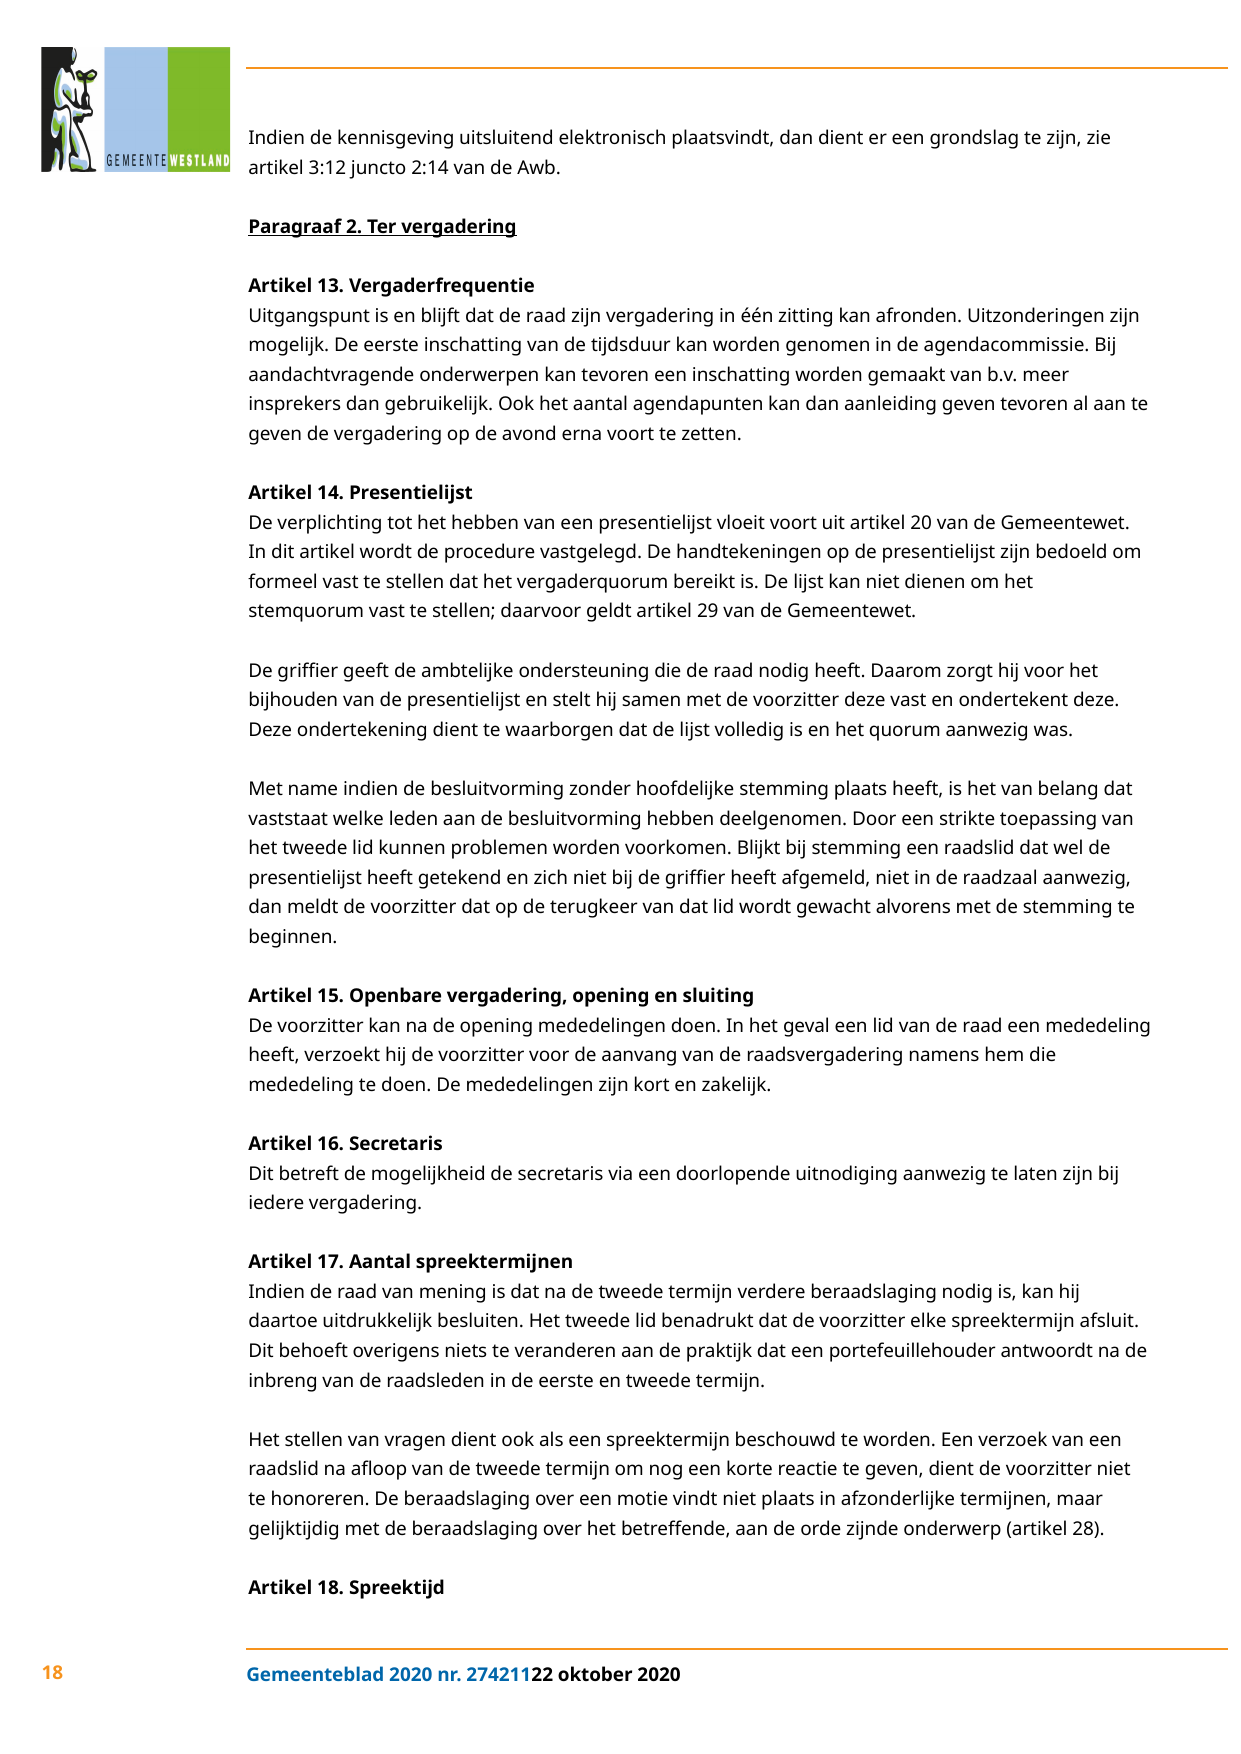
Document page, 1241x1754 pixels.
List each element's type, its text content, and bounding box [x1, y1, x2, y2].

text De griffier geeft de ambtelijke ondersteuning die de raad nodig heeft. Daarom zorgt hij voor het bijhouden van de presentielijst en stelt hij samen met de voorzitter deze vast en ondertekent deze. Deze ondertekening dient te waarborgen dat de lijst volledig is en het quorum aanwezig was. [248, 657, 1152, 742]
text De voorzitter kan na de opening mededelingen doen. In het geval een lid van de raad een mededeling heeft, verzoekt hij de voorzitter voor de aanvang van de raadsvergadering namens hem die mededeling te doen. De mededelingen zijn kort en zakelijk. [248, 1012, 1152, 1097]
text Artikel 14. Presentielijst [248, 479, 1152, 505]
text Indien de raad van mening is dat na de tweede termijn verdere beraadslaging nodig is, kan hij daartoe uitdrukkelijk besluiten. Het tweede lid benadrukt dat de voorzitter elke spreektermijn afsluit. Dit behoeft overigens niets te veranderen aan de praktijk dat een portefeuillehouder antwoordt na de inbreng van de raadsleden in de eerste en tweede termijn. [248, 1278, 1152, 1393]
text Artikel 16. Secretaris [248, 1130, 1152, 1156]
text De verplichting tot het hebben van een presentielijst vloeit voort uit artikel 20 van de Gemeentewet. In dit artikel wordt de procedure vastgelegd. De handtekeningen op de presentielijst zijn bedoeld om formeel vast te stellen dat het vergaderquorum bereikt is. De lijst kan niet dienen om het stemquorum vast te stellen; daarvoor geldt artikel 29 van de Gemeentewet. [248, 509, 1152, 623]
text Artikel 15. Openbare vergadering, opening en sluiting [248, 982, 1152, 1008]
text Met name indien de besluitvorming zonder hoofdelijke stemming plaats heeft, is het van belang dat vaststaat welke leden aan de besluitvorming hebben deelgenomen. Door een strikte toepassing van het tweede lid kunnen problemen worden voorkomen. Blijkt bij stemming een raadslid dat wel de presentielijst heeft getekend en zich niet bij de griffier heeft afgemeld, niet in de raadzaal aanwezig, dan meldt de voorzitter dat op de terugkeer van dat lid wordt gewacht alvorens met de stemming te beginnen. [248, 775, 1152, 949]
text Dit betreft de mogelijkheid de secretaris via een doorlopende uitnodiging aanwezig te laten zijn bij iedere vergadering. [248, 1160, 1152, 1215]
text Indien de kennisgeving uitsluitend elektronisch plaatsvindt, dan dient er een grondslag te zijn, zie artikel 3:12 juncto 2:14 van de Awb. [248, 124, 1152, 180]
text Artikel 17. Aantal spreektermijnen [248, 1248, 1152, 1274]
text Artikel 18. Spreektijd [248, 1574, 1152, 1600]
text Uitgangspunt is en blijft dat de raad zijn vergadering in één zitting kan afronden. Uitzonderingen zijn mogelijk. De eerste inschatting van de tijdsduur kan worden genomen in de agendacommissie. Bij aandachtvragende onderwerpen kan tevoren een inschatting worden gemaakt van b.v. meer insprekers dan gebruikelijk. Ook het aantal agendapunten kan dan aanleiding geven tevoren al aan te geven de vergadering op de avond erna voort te zetten. [248, 302, 1152, 446]
picture [41, 47, 231, 172]
text Artikel 13. Vergaderfrequentie [248, 272, 1152, 298]
text Het stellen van vragen dient ook als een spreektermijn beschouwd te worden. Een verzoek van een raadslid na afloop van de tweede termijn om nog een korte reactie te geven, dient de voorzitter niet te honoreren. De beraadslaging over een motie vindt niet plaats in afzonderlijke termijnen, maar gelijktijdig met de beraadslaging over het betreffende, aan de orde zijnde onderwerp (artikel 28). [248, 1426, 1152, 1541]
text Paragraaf 2. Ter vergadering [248, 213, 1152, 239]
